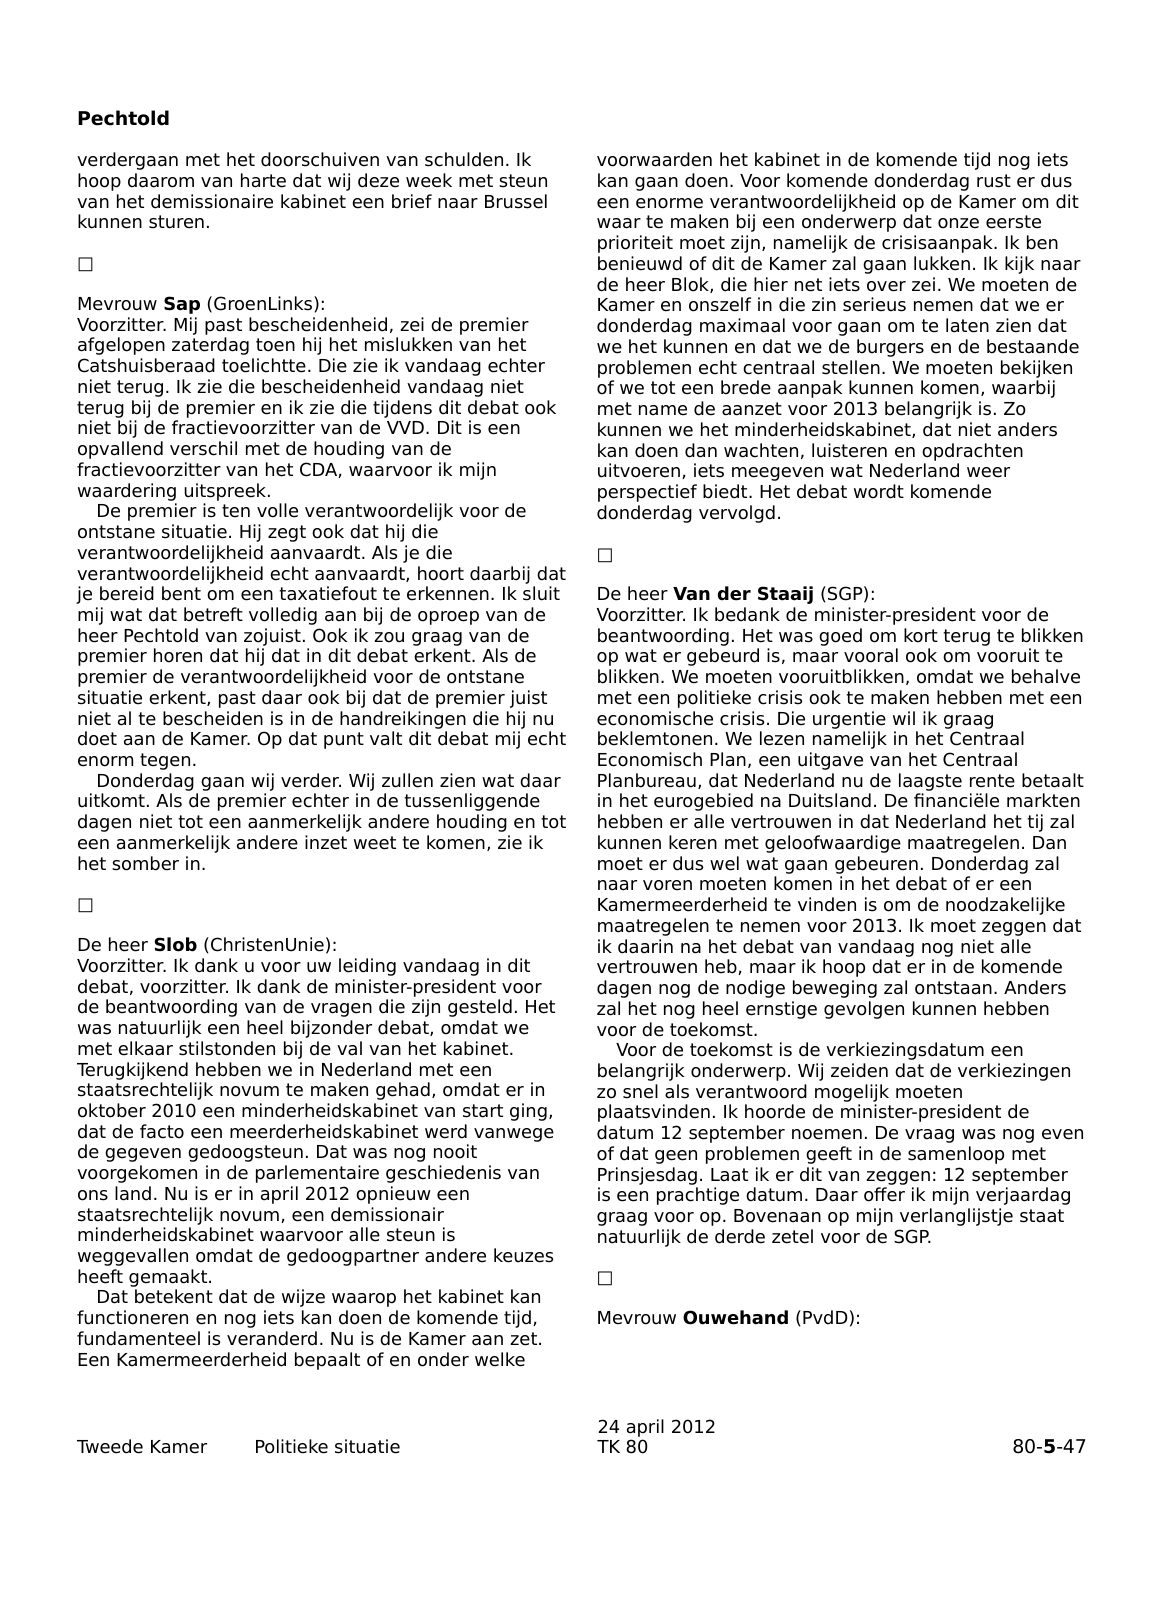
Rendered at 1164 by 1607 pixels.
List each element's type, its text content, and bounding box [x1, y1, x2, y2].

text □ [77, 253, 567, 274]
text Donderdag gaan wij verder. Wij zullen zien wat daar uitkomt. Als de premier echter in de tussenliggende dagen niet tot een aanmerkelijk andere houding en tot een aanmerkelijk andere inzet weet te komen, zie ik het somber in. [77, 771, 567, 874]
text Voorzitter. Ik dank u voor uw leiding vandaag in dit debat, voorzitter. Ik dank de minister-president voor de beantwoording van de vragen die zijn gesteld. Het was natuurlijk een heel bijzonder debat, omdat we met elkaar stilstonden bij de val van het kabinet. Terugkijkend hebben we in Nederland met een staatsrechtelijk novum te maken gehad, omdat er in oktober 2010 een minderheidskabinet van start ging, dat de facto een meerderheidskabinet werd vanwege de gegeven gedoogsteun. Dat was nog nooit voorgekomen in de parlementaire geschiedenis van ons land. Nu is er in april 2012 opnieuw een staatsrechtelijk novum, een demissionair minderheidskabinet waarvoor alle steun is weggevallen omdat de gedoogpartner andere keuzes heeft gemaakt. [77, 956, 567, 1287]
text verdergaan met het doorschuiven van schulden. Ik hoop daarom van harte dat wij deze week met steun van het demissionaire kabinet een brief naar Brussel kunnen sturen. [77, 150, 567, 233]
text □ [596, 1267, 1087, 1288]
text □ [77, 894, 567, 915]
text □ [596, 543, 1087, 564]
text De heer Slob (ChristenUnie): [77, 935, 567, 956]
text Dat betekent dat de wijze waarop het kabinet kan functioneren en nog iets kan doen de komende tijd, fundamenteel is veranderd. Nu is de Kamer aan zet. Een Kamermeerderheid bepaalt of en onder welke [77, 1287, 567, 1370]
text voorwaarden het kabinet in de komende tijd nog iets kan gaan doen. Voor komende donderdag rust er dus een enorme verantwoordelijkheid op de Kamer om dit waar te maken bij een onderwerp dat onze eerste prioriteit moet zijn, namelijk de crisisaanpak. Ik ben benieuwd of dit de Kamer zal gaan lukken. Ik kijk naar de heer Blok, die hier net iets over zei. We moeten de Kamer en onszelf in die zin serieus nemen dat we er donderdag maximaal voor gaan om te laten zien dat we het kunnen en dat we de burgers en de bestaande problemen echt centraal stellen. We moeten bekijken of we tot een brede aanpak kunnen komen, waarbij met name de aanzet voor 2013 belangrijk is. Zo kunnen we het minderheidskabinet, dat niet anders kan doen dan wachten, luisteren en opdrachten uitvoeren, iets meegeven wat Nederland weer perspectief biedt. Het debat wordt komende donderdag vervolgd. [596, 150, 1087, 523]
text De premier is ten volle verantwoordelijk voor de ontstane situatie. Hij zegt ook dat hij die verantwoordelijkheid aanvaardt. Als je die verantwoordelijkheid echt aanvaardt, hoort daarbij dat je bereid bent om een taxatiefout te erkennen. Ik sluit mij wat dat betreft volledig aan bij de oproep van de heer Pechtold van zojuist. Ook ik zou graag van de premier horen dat hij dat in dit debat erkent. Als de premier de verantwoordelijkheid voor de ontstane situatie erkent, past daar ook bij dat de premier juist niet al te bescheiden is in de handreikingen die hij nu doet aan de Kamer. Op dat punt valt dit debat mij echt enorm tegen. [77, 501, 567, 771]
text Voorzitter. Ik bedank de minister-president voor de beantwoording. Het was goed om kort terug te blikken op wat er gebeurd is, maar vooral ook om vooruit te blikken. We moeten vooruitblikken, omdat we behalve met een politieke crisis ook te maken hebben met een economische crisis. Die urgentie wil ik graag beklemtonen. We lezen namelijk in het Centraal Economisch Plan, een uitgave van het Centraal Planbureau, dat Nederland nu de laagste rente betaalt in het eurogebied na Duitsland. De financiële markten hebben er alle vertrouwen in dat Nederland het tij zal kunnen keren met geloofwaardige maatregelen. Dan moet er dus wel wat gaan gebeuren. Donderdag zal naar voren moeten komen in het debat of er een Kamermeerderheid te vinden is om de noodzakelijke maatregelen te nemen voor 2013. Ik moet zeggen dat ik daarin na het debat van vandaag nog niet alle vertrouwen heb, maar ik hoop dat er in de komende dagen nog de nodige beweging zal ontstaan. Anders zal het nog heel ernstige gevolgen kunnen hebben voor de toekomst. [596, 605, 1087, 1040]
text De heer Van der Staaij (SGP): [596, 584, 1087, 605]
text Mevrouw Ouwehand (PvdD): [596, 1308, 1087, 1329]
text Voor de toekomst is de verkiezingsdatum een belangrijk onderwerp. Wij zeiden dat de verkiezingen zo snel als verantwoord mogelijk moeten plaatsvinden. Ik hoorde de minister-president de datum 12 september noemen. De vraag was nog even of dat geen problemen geeft in de samenloop met Prinsjesdag. Laat ik er dit van zeggen: 12 september is een prachtige datum. Daar offer ik mijn verjaardag graag voor op. Bovenaan op mijn verlanglijstje staat natuurlijk de derde zetel voor de SGP. [596, 1040, 1087, 1247]
text Mevrouw Sap (GroenLinks): [77, 294, 567, 314]
text Voorzitter. Mij past bescheidenheid, zei de premier afgelopen zaterdag toen hij het mislukken van het Catshuisberaad toelichtte. Die zie ik vandaag echter niet terug. Ik zie die bescheidenheid vandaag niet terug bij de premier en ik zie die tijdens dit debat ook niet bij de fractievoorzitter van de VVD. Dit is een opvallend verschil met de houding van de fractievoorzitter van het CDA, waarvoor ik mijn waardering uitspreek. [77, 314, 567, 501]
